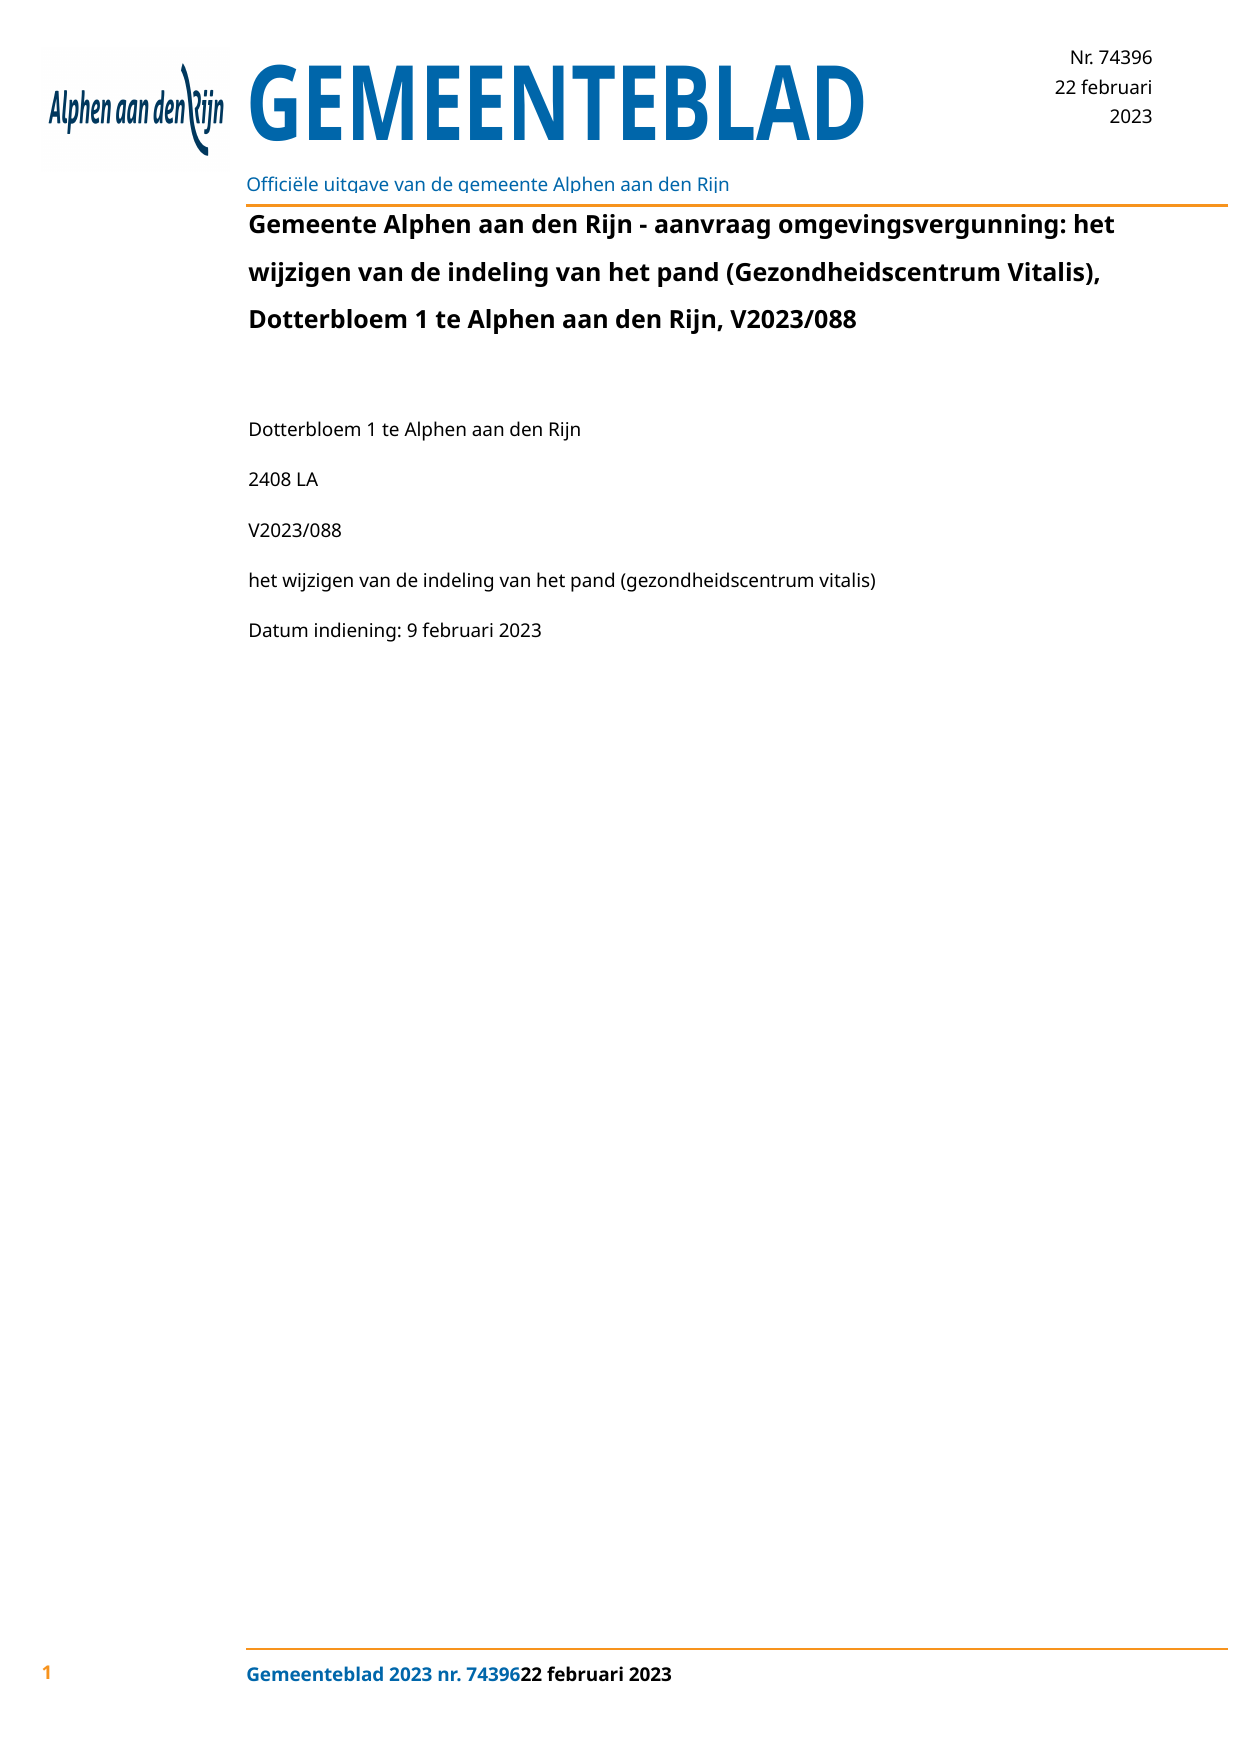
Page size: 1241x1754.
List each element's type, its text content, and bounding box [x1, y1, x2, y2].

text Datum indiening: 9 februari 2023 [248, 618, 1152, 643]
text 2408 LA [248, 466, 1152, 492]
text Gemeente Alphen aan den Rijn - aanvraag omgevingsvergunning: het wijzigen van de indeling van het pand (Gezondheidscentrum Vitalis), Dotterbloem 1 te Alphen aan den Rijn, V2023/088 [248, 207, 1152, 336]
picture [41, 47, 231, 172]
text Dotterbloem 1 te Alphen aan den Rijn [248, 416, 1152, 442]
text het wijzigen van de indeling van het pand (gezondheidscentrum vitalis) [248, 567, 1152, 593]
text V2023/088 [248, 517, 1152, 542]
